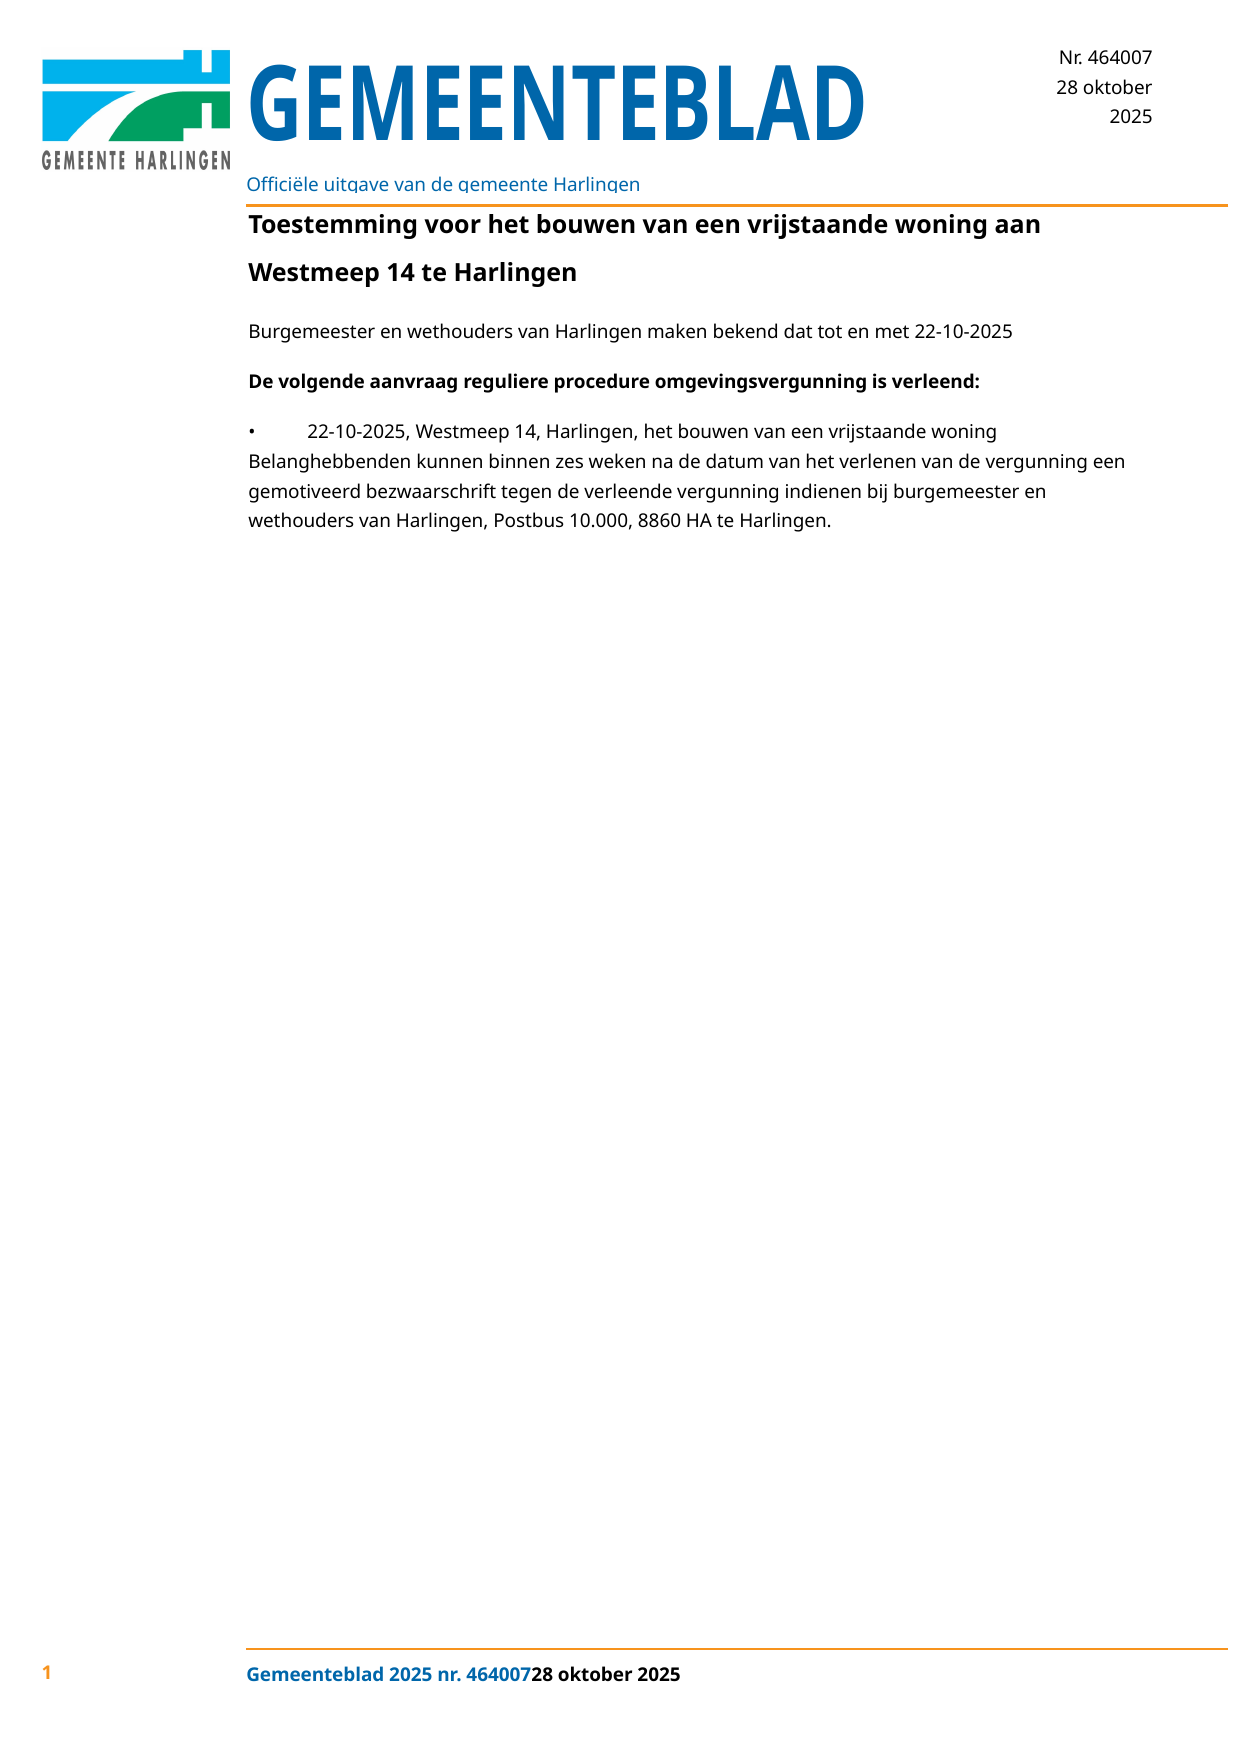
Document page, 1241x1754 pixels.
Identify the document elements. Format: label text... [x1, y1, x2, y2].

picture [41, 47, 231, 172]
text De volgende aanvraag reguliere procedure omgevingsvergunning is verleend: [248, 368, 1152, 394]
text Burgemeester en wethouders van Harlingen maken bekend dat tot en met 22-10-2025 [248, 318, 1152, 344]
text Belanghebbenden kunnen binnen zes weken na de datum van het verlenen van de vergunning een gemotiveerd bezwaarschrift tegen de verleende vergunning indienen bij burgemeester en wethouders van Harlingen, Postbus 10.000, 8860 HA te Harlingen. [248, 448, 1152, 533]
text Toestemming voor het bouwen van een vrijstaande woning aan Westmeep 14 te Harlingen [248, 207, 1152, 288]
list 22-10-2025, Westmeep 14, Harlingen, het bouwen van een vrijstaande woning [248, 419, 1152, 444]
